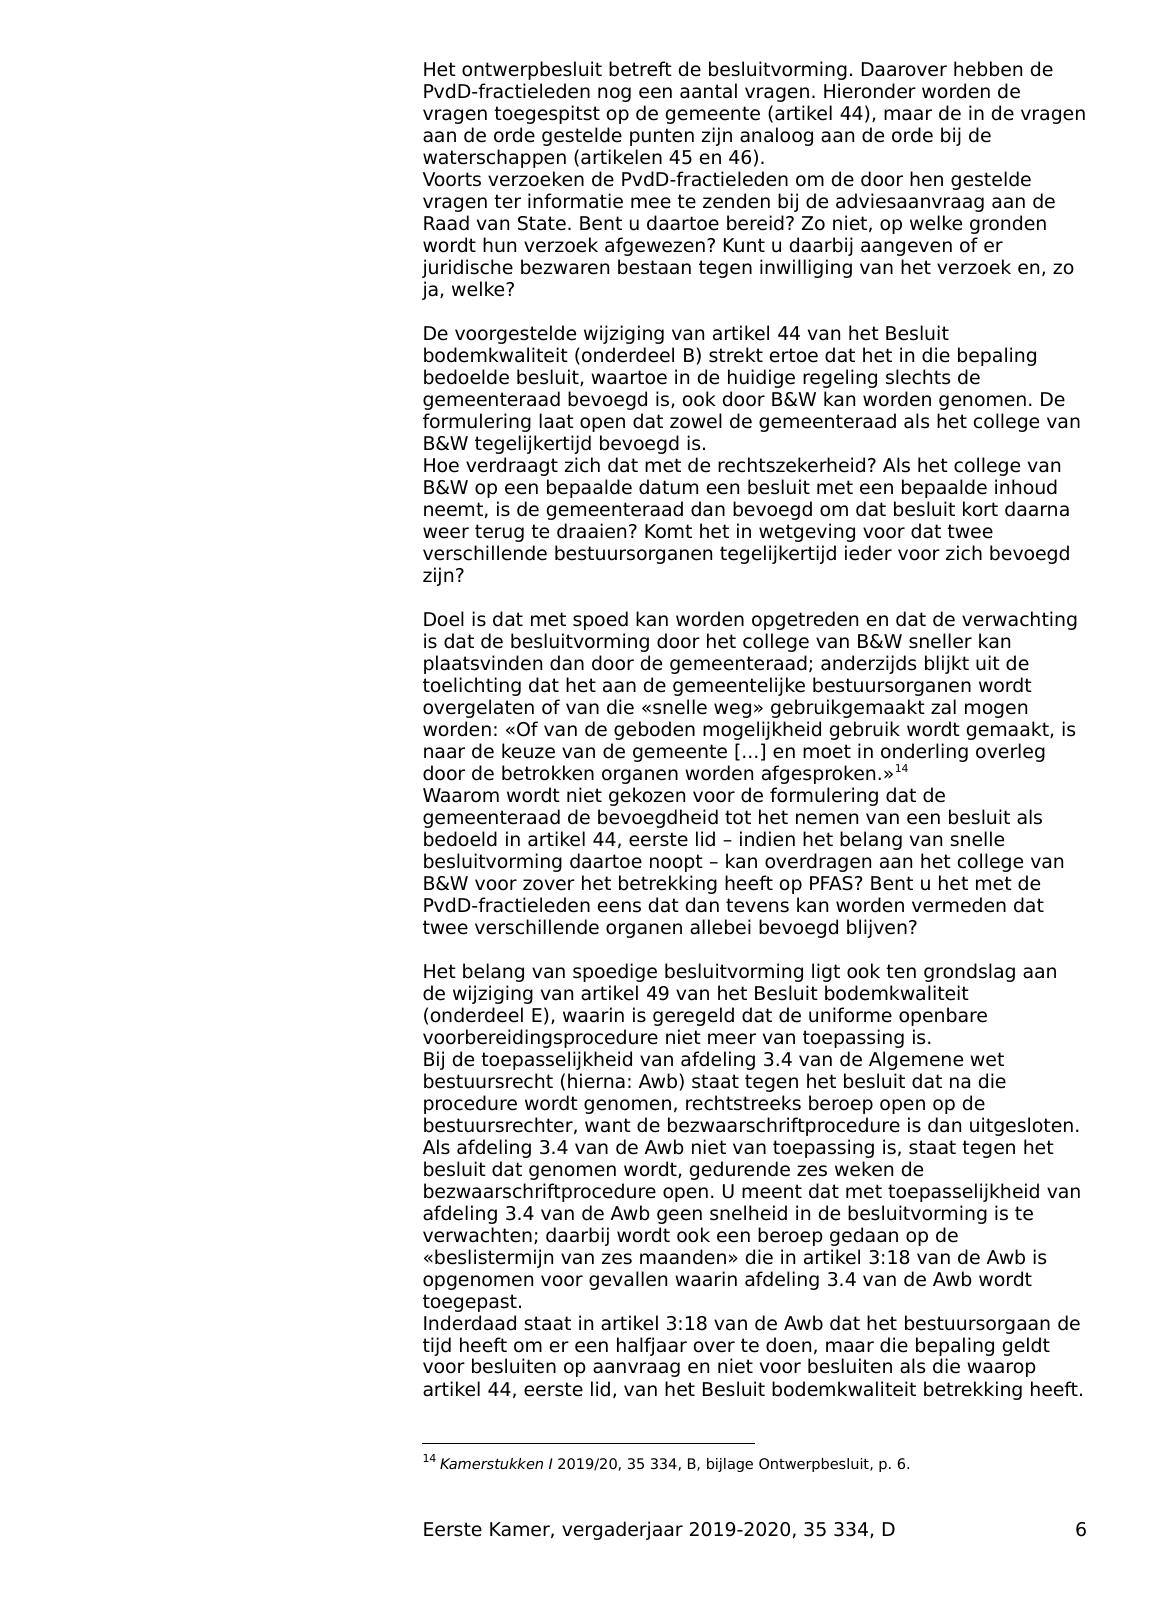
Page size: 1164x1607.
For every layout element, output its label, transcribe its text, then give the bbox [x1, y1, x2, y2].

text Voorts verzoeken de PvdD-fractieleden om de door hen gestelde vragen ter informatie mee te zenden bij de adviesaanvraag aan de Raad van State. Bent u daartoe bereid? Zo niet, op welke gronden wordt hun verzoek afgewezen? Kunt u daarbij aangeven of er juridische bezwaren bestaan tegen inwilliging van het verzoek en, zo ja, welke? [422, 169, 1087, 301]
text Het ontwerpbesluit betreft de besluitvorming. Daarover hebben de PvdD-fractieleden nog een aantal vragen. Hieronder worden de vragen toegespitst op de gemeente (artikel 44), maar de in de vragen aan de orde gestelde punten zijn analoog aan de orde bij de waterschappen (artikelen 45 en 46). [422, 59, 1087, 169]
text Doel is dat met spoed kan worden opgetreden en dat de verwachting is dat de besluitvorming door het college van B&W sneller kan plaatsvinden dan door de gemeenteraad; anderzijds blijkt uit de toelichting dat het aan de gemeentelijke bestuursorganen wordt overgelaten of van die «snelle weg» gebruikgemaakt zal mogen worden: «Of van de geboden mogelijkheid gebruik wordt gemaakt, is naar de keuze van de gemeente [...] en moet in onderling overleg door de betrokken organen worden afgesproken.» [422, 609, 1087, 785]
text Hoe verdraagt zich dat met de rechtszekerheid? Als het college van B&W op een bepaalde datum een besluit met een bepaalde inhoud neemt, is de gemeenteraad dan bevoegd om dat besluit kort daarna weer terug te draaien? Komt het in wetgeving voor dat twee verschillende bestuursorganen tegelijkertijd ieder voor zich bevoegd zijn? [422, 455, 1087, 587]
text De voorgestelde wijziging van artikel 44 van het Besluit bodemkwaliteit (onderdeel B) strekt ertoe dat het in die bepaling bedoelde besluit, waartoe in de huidige regeling slechts de gemeenteraad bevoegd is, ook door B&W kan worden genomen. De formulering laat open dat zowel de gemeenteraad als het college van B&W tegelijkertijd bevoegd is. [422, 323, 1087, 455]
text Waarom wordt niet gekozen voor de formulering dat de gemeenteraad de bevoegdheid tot het nemen van een besluit als bedoeld in artikel 44, eerste lid – indien het belang van snelle besluitvorming daartoe noopt – kan overdragen aan het college van B&W voor zover het betrekking heeft op PFAS? Bent u het met de PvdD-fractieleden eens dat dan tevens kan worden vermeden dat twee verschillende organen allebei bevoegd blijven? [422, 785, 1087, 939]
text Inderdaad staat in artikel 3:18 van de Awb dat het bestuursorgaan de tijd heeft om er een halfjaar over te doen, maar die bepaling geldt voor besluiten op aanvraag en niet voor besluiten als die waarop artikel 44, eerste lid, van het Besluit bodemkwaliteit betrekking heeft. [422, 1312, 1087, 1400]
text Bij de toepasselijkheid van afdeling 3.4 van de Algemene wet bestuursrecht (hierna: Awb) staat tegen het besluit dat na die procedure wordt genomen, rechtstreeks beroep open op de bestuursrechter, want de bezwaarschriftprocedure is dan uitgesloten. Als afdeling 3.4 van de Awb niet van toepassing is, staat tegen het besluit dat genomen wordt, gedurende zes weken de bezwaarschriftprocedure open. U meent dat met toepasselijkheid van afdeling 3.4 van de Awb geen snelheid in de besluitvorming is te verwachten; daarbij wordt ook een beroep gedaan op de «beslistermijn van zes maanden» die in artikel 3:18 van de Awb is opgenomen voor gevallen waarin afdeling 3.4 van de Awb wordt toegepast. [422, 1049, 1087, 1312]
text Het belang van spoedige besluitvorming ligt ook ten grondslag aan de wijziging van artikel 49 van het Besluit bodemkwaliteit (onderdeel E), waarin is geregeld dat de uniforme openbare voorbereidingsprocedure niet meer van toepassing is. [422, 961, 1087, 1049]
text Kamerstukken I 2019/20, 35 334, B, bijlage Ontwerpbesluit, p. 6. [422, 1452, 1087, 1474]
